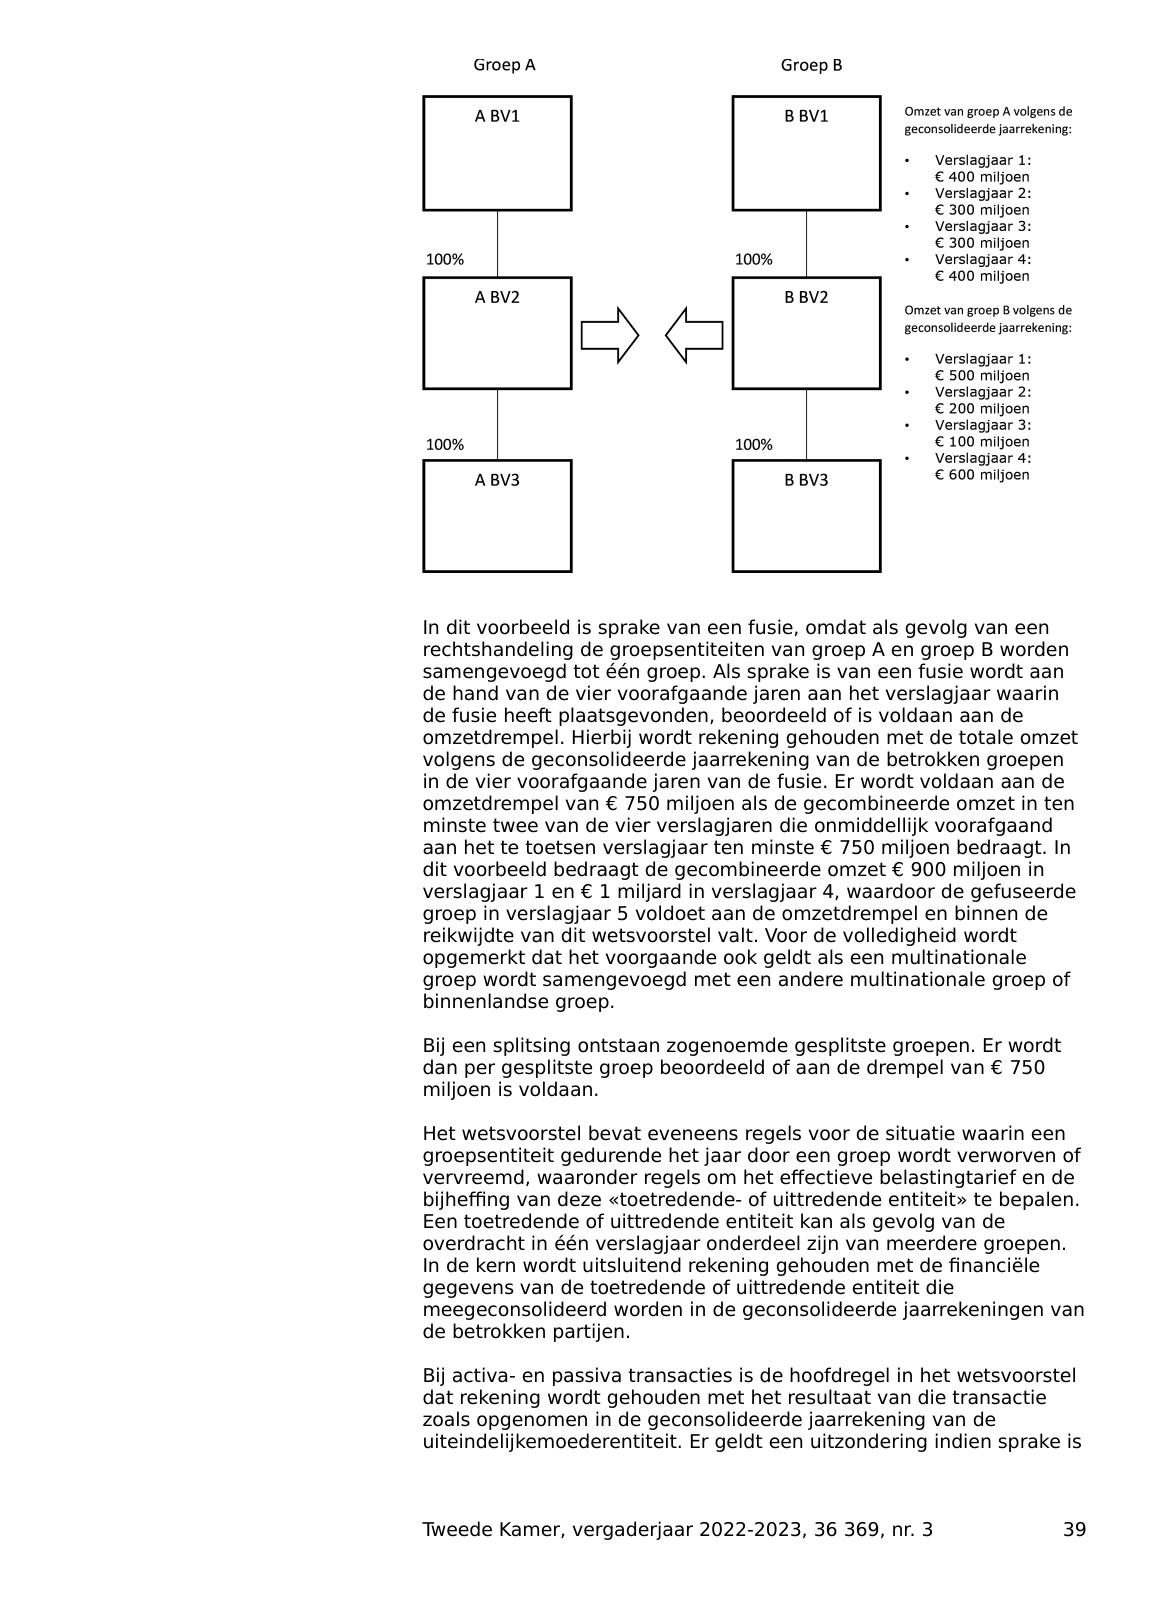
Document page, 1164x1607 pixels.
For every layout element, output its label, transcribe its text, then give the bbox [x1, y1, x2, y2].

text Het wetsvoorstel bevat eveneens regels voor de situatie waarin een groepsentiteit gedurende het jaar door een groep wordt verworven of vervreemd, waaronder regels om het effectieve belastingtarief en de bijheffing van deze «toetredende- of uittredende entiteit» te bepalen. Een toetredende of uittredende entiteit kan als gevolg van de overdracht in één verslagjaar onderdeel zijn van meerdere groepen. In de kern wordt uitsluitend rekening gehouden met de financiële gegevens van de toetredende of uittredende entiteit die meegeconsolideerd worden in de geconsolideerde jaarrekeningen van de betrokken partijen. [422, 1123, 1087, 1343]
text In dit voorbeeld is sprake van een fusie, omdat als gevolg van een rechtshandeling de groepsentiteiten van groep A en groep B worden samengevoegd tot één groep. Als sprake is van een fusie wordt aan de hand van de vier voorafgaande jaren aan het verslagjaar waarin de fusie heeft plaatsgevonden, beoordeeld of is voldaan aan de omzetdrempel. Hierbij wordt rekening gehouden met de totale omzet volgens de geconsolideerde jaarrekening van de betrokken groepen in de vier voorafgaande jaren van de fusie. Er wordt voldaan aan de omzetdrempel van € 750 miljoen als de gecombineerde omzet in ten minste twee van de vier verslagjaren die onmiddellijk voorafgaand aan het te toetsen verslagjaar ten minste € 750 miljoen bedraagt. In dit voorbeeld bedraagt de gecombineerde omzet € 900 miljoen in verslagjaar 1 en € 1 miljard in verslagjaar 4, waardoor de gefuseerde groep in verslagjaar 5 voldoet aan de omzetdrempel en binnen de reikwijdte van dit wetsvoorstel valt. Voor de volledigheid wordt opgemerkt dat het voorgaande ook geldt als een multinationale groep wordt samengevoegd met een andere multinationale groep of binnenlandse groep. [422, 617, 1087, 1013]
picture [422, 59, 1072, 573]
text Bij een splitsing ontstaan zogenoemde gesplitste groepen. Er wordt dan per gesplitste groep beoordeeld of aan de drempel van € 750 miljoen is voldaan. [422, 1035, 1087, 1101]
text Bij activa- en passiva transacties is de hoofdregel in het wetsvoorstel dat rekening wordt gehouden met het resultaat van die transactie zoals opgenomen in de geconsolideerde jaarrekening van de uiteindelijkemoederentiteit. Er geldt een uitzondering indien sprake is [422, 1365, 1087, 1453]
